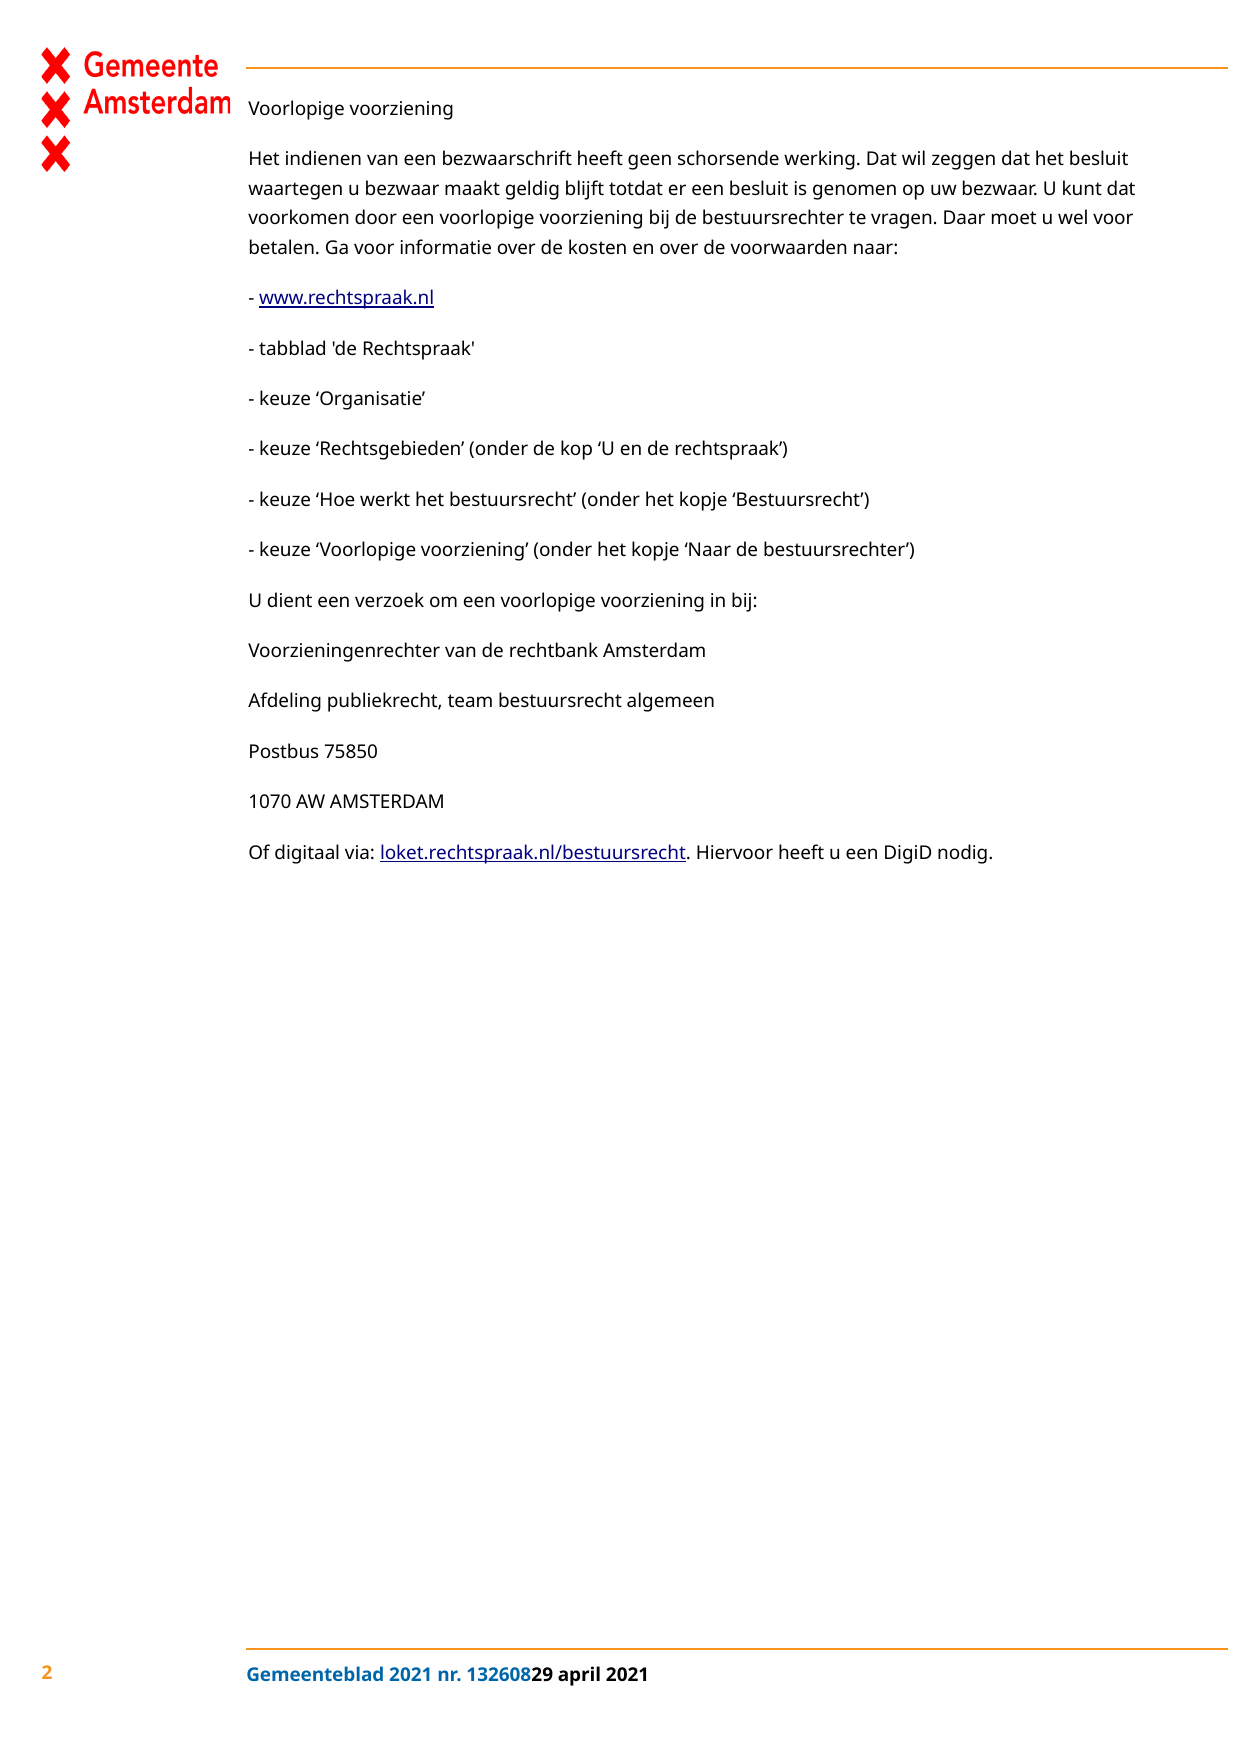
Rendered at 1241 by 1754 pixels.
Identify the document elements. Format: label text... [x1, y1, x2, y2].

text Het indienen van een bezwaarschrift heeft geen schorsende werking. Dat wil zeggen dat het besluit waartegen u bezwaar maakt geldig blijft totdat er een besluit is genomen op uw bezwaar. U kunt dat voorkomen door een voorlopige voorziening bij de bestuursrechter te vragen. Daar moet u wel voor betalen. Ga voor informatie over de kosten en over de voorwaarden naar: [248, 145, 1152, 260]
text - keuze ‘Voorlopige voorziening’ (onder het kopje ‘Naar de bestuursrechter’) [248, 536, 1152, 562]
text - keuze ‘Organisatie’ [248, 385, 1152, 411]
text Afdeling publiekrecht, team bestuursrecht algemeen [248, 688, 1152, 713]
picture [41, 47, 231, 172]
text - keuze ‘Rechtsgebieden’ (onder de kop ‘U en de rechtspraak’) [248, 436, 1152, 461]
text - www.rechtspraak.nl [248, 284, 1152, 310]
text Voorzieningenrechter van de rechtbank Amsterdam [248, 637, 1152, 663]
text Postbus 75850 [248, 738, 1152, 764]
text 1070 AW AMSTERDAM [248, 788, 1152, 814]
text Voorlopige voorziening [248, 95, 1152, 121]
text Of digitaal via: loket.rechtspraak.nl/bestuursrecht. Hiervoor heeft u een DigiD nodig. [248, 839, 1152, 865]
text - tabblad 'de Rechtspraak' [248, 335, 1152, 361]
text U dient een verzoek om een voorlopige voorziening in bij: [248, 587, 1152, 613]
text - keuze ‘Hoe werkt het bestuursrecht’ (onder het kopje ‘Bestuursrecht’) [248, 486, 1152, 512]
